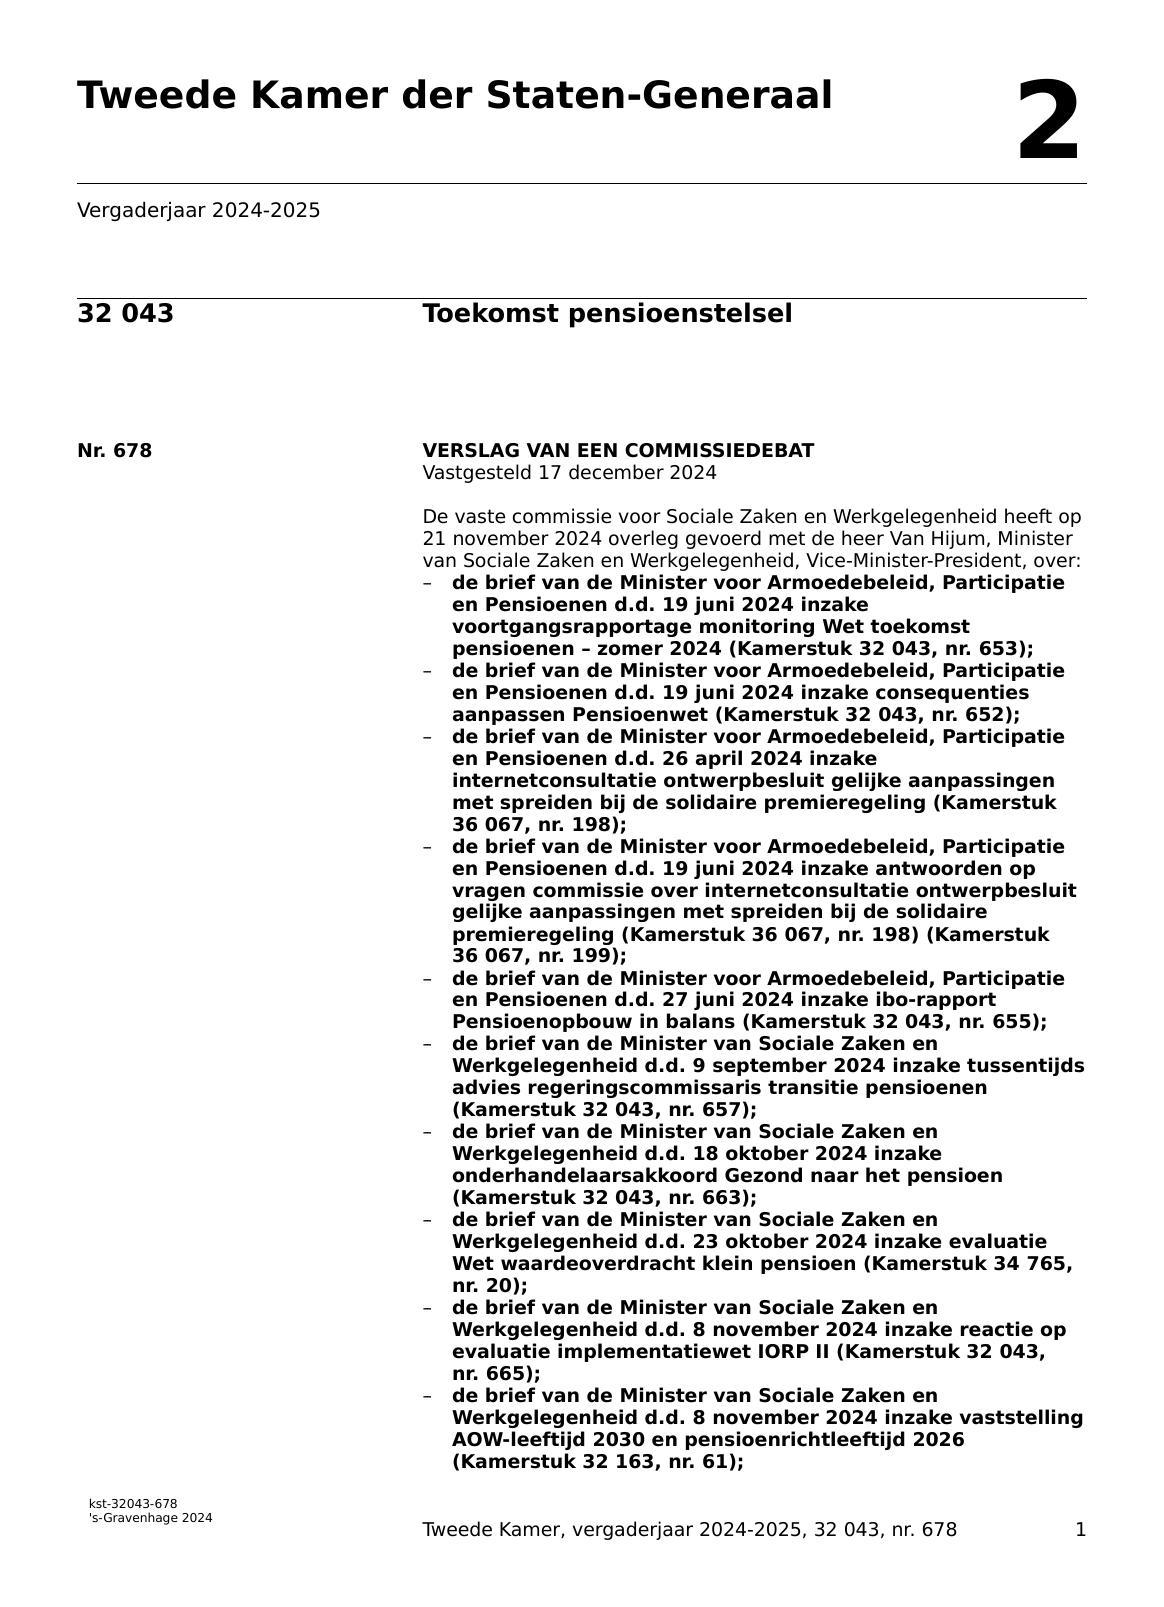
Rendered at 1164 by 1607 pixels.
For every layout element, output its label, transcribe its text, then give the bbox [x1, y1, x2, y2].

text – de brief van de Minister van Sociale Zaken en Werkgelegenheid d.d. 23 oktober 2024 inzake evaluatie Wet waardeoverdracht klein pensioen (Kamerstuk 34 765, nr. 20); [422, 1209, 1087, 1297]
subtitle 32 043 Toekomst pensioenstelsel [77, 299, 1087, 329]
text – de brief van de Minister van Sociale Zaken en Werkgelegenheid d.d. 9 september 2024 inzake tussentijds advies regeringscommissaris transitie pensioenen (Kamerstuk 32 043, nr. 657); [422, 1033, 1087, 1121]
text – de brief van de Minister voor Armoedebeleid, Participatie en Pensioenen d.d. 19 juni 2024 inzake antwoorden op vragen commissie over internetconsultatie ontwerpbesluit gelijke aanpassingen met spreiden bij de solidaire premieregeling (Kamerstuk 36 067, nr. 198) (Kamerstuk 36 067, nr. 199); [422, 836, 1087, 967]
text – de brief van de Minister van Sociale Zaken en Werkgelegenheid d.d. 18 oktober 2024 inzake onderhandelaarsakkoord Gezond naar het pensioen (Kamerstuk 32 043, nr. 663); [422, 1121, 1087, 1209]
table_header 2 [886, 59, 1087, 183]
text – de brief van de Minister voor Armoedebeleid, Participatie en Pensioenen d.d. 19 juni 2024 inzake consequenties aanpassen Pensioenwet (Kamerstuk 32 043, nr. 652); [422, 660, 1087, 726]
table_header Tweede Kamer der Staten-Generaal [77, 59, 886, 183]
text – de brief van de Minister voor Armoedebeleid, Participatie en Pensioenen d.d. 26 april 2024 inzake internetconsultatie ontwerpbesluit gelijke aanpassingen met spreiden bij de solidaire premieregeling (Kamerstuk 36 067, nr. 198); [422, 726, 1087, 836]
text 's-Gravenhage 2024 [88, 1511, 323, 1525]
text – de brief van de Minister voor Armoedebeleid, Participatie en Pensioenen d.d. 19 juni 2024 inzake voortgangsrapportage monitoring Wet toekomst pensioenen – zomer 2024 (Kamerstuk 32 043, nr. 653); [422, 572, 1087, 660]
text – de brief van de Minister van Sociale Zaken en Werkgelegenheid d.d. 8 november 2024 inzake vaststelling AOW-leeftijd 2030 en pensioenrichtleeftijd 2026 (Kamerstuk 32 163, nr. 61); [422, 1385, 1087, 1473]
text Vastgesteld 17 december 2024 [422, 462, 1087, 484]
text De vaste commissie voor Sociale Zaken en Werkgelegenheid heeft op 21 november 2024 overleg gevoerd met de heer Van Hijum, Minister van Sociale Zaken en Werkgelegenheid, Vice-Minister-President, over: [422, 506, 1087, 572]
text – de brief van de Minister van Sociale Zaken en Werkgelegenheid d.d. 8 november 2024 inzake reactie op evaluatie implementatiewet IORP II (Kamerstuk 32 043, nr. 665); [422, 1297, 1087, 1385]
subtitle Nr. 678 VERSLAG VAN EEN COMMISSIEDEBAT [77, 440, 1087, 462]
text – de brief van de Minister voor Armoedebeleid, Participatie en Pensioenen d.d. 27 juni 2024 inzake ibo-rapport Pensioenopbouw in balans (Kamerstuk 32 043, nr. 655); [422, 967, 1087, 1033]
text kst-32043-678 [88, 1497, 323, 1511]
table_cell Vergaderjaar 2024-2025 [77, 184, 1087, 298]
